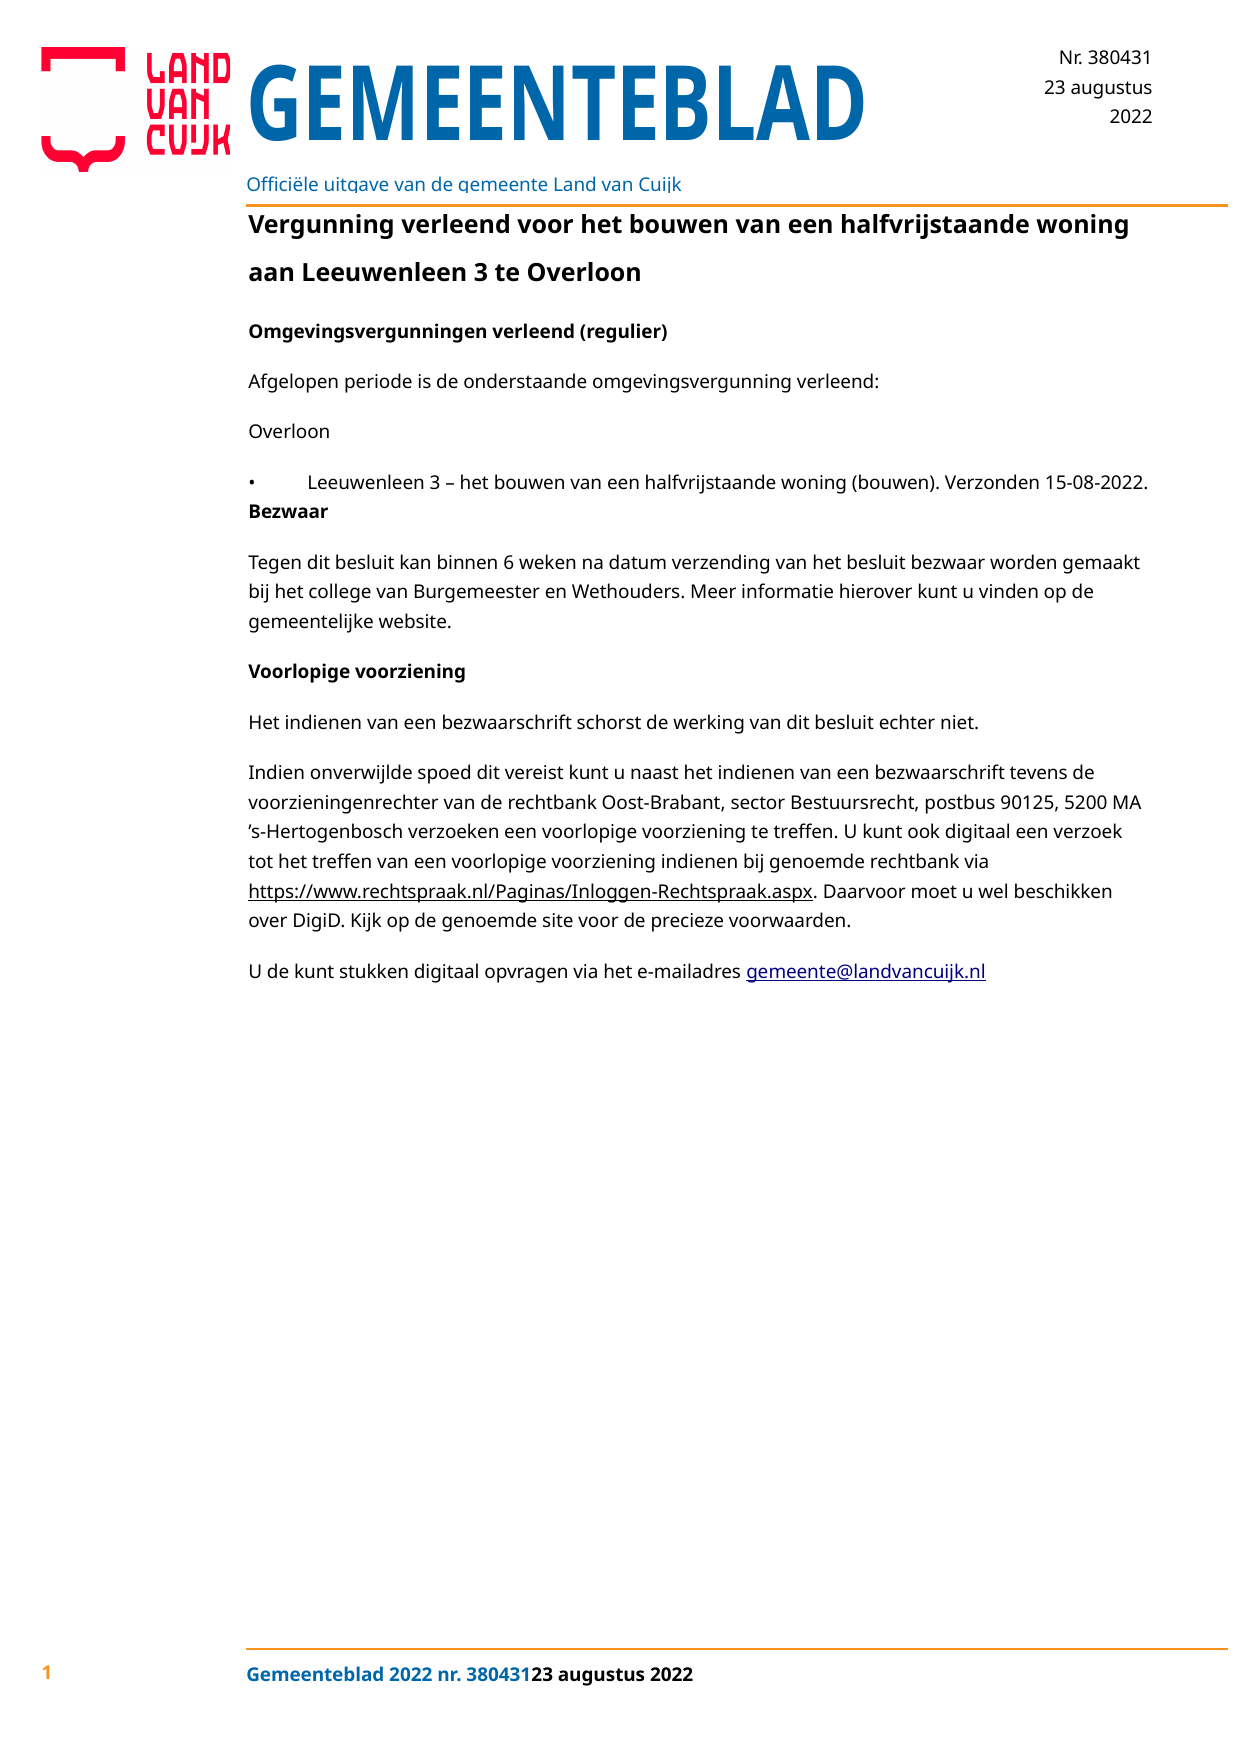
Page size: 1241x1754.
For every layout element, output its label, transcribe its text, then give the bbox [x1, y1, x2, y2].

text Omgevingsvergunningen verleend (regulier) [248, 318, 1152, 344]
list Leeuwenleen 3 – het bouwen van een halfvrijstaande woning (bouwen). Verzonden 15-08-2022. [248, 469, 1152, 495]
text Vergunning verleend voor het bouwen van een halfvrijstaande woning aan Leeuwenleen 3 te Overloon [248, 207, 1152, 288]
text Overloon [248, 419, 1152, 444]
text Het indienen van een bezwaarschrift schorst de werking van dit besluit echter niet. [248, 709, 1152, 735]
text U de kunt stukken digitaal opvragen via het e-mailadres gemeente@landvancuijk.nl [248, 958, 1152, 984]
text Voorlopige voorziening [248, 659, 1152, 684]
text Tegen dit besluit kan binnen 6 weken na datum verzending van het besluit bezwaar worden gemaakt bij het college van Burgemeester en Wethouders. Meer informatie hierover kunt u vinden op de gemeentelijke website. [248, 549, 1152, 634]
text Indien onverwijlde spoed dit vereist kunt u naast het indienen van een bezwaarschrift tevens de voorzieningenrechter van de rechtbank Oost-Brabant, sector Bestuursrecht, postbus 90125, 5200 MA ’s-Hertogenbosch verzoeken een voorlopige voorziening te treffen. U kunt ook digitaal een verzoek tot het treffen van een voorlopige voorziening indienen bij genoemde rechtbank via https://www.rechtspraak.nl/Paginas/Inloggen-Rechtspraak.aspx. Daarvoor moet u wel beschikken over DigiD. Kijk op de genoemde site voor de precieze voorwaarden. [248, 759, 1152, 933]
text Afgelopen periode is de onderstaande omgevingsvergunning verleend: [248, 368, 1152, 394]
picture [41, 47, 231, 172]
text Bezwaar [248, 499, 1152, 524]
